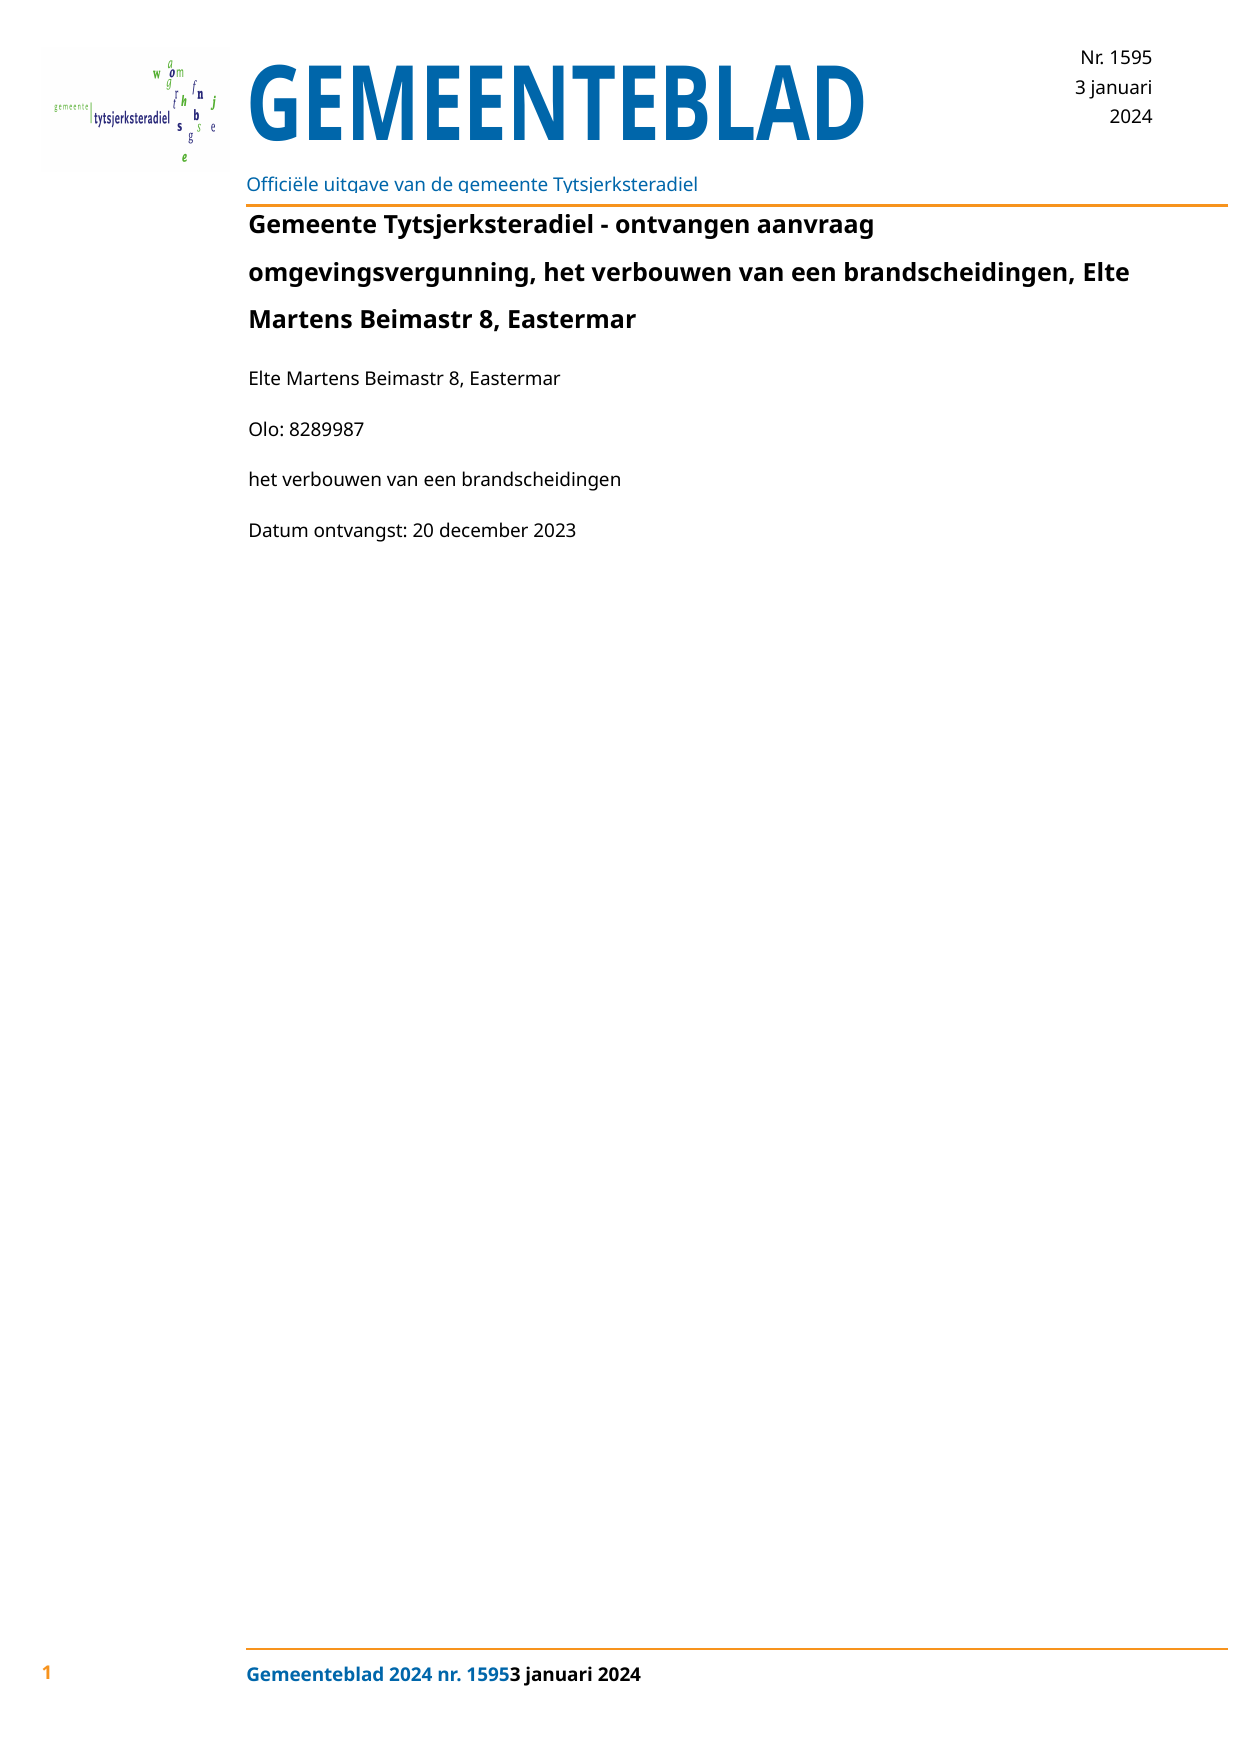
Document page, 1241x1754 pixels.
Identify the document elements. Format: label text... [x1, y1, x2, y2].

picture [41, 47, 231, 172]
text Elte Martens Beimastr 8, Eastermar [248, 366, 1152, 391]
text Datum ontvangst: 20 december 2023 [248, 517, 1152, 542]
text Olo: 8289987 [248, 416, 1152, 442]
text het verbouwen van een brandscheidingen [248, 466, 1152, 492]
text Gemeente Tytsjerksteradiel - ontvangen aanvraag omgevingsvergunning, het verbouwen van een brandscheidingen, Elte Martens Beimastr 8, Eastermar [248, 207, 1152, 336]
